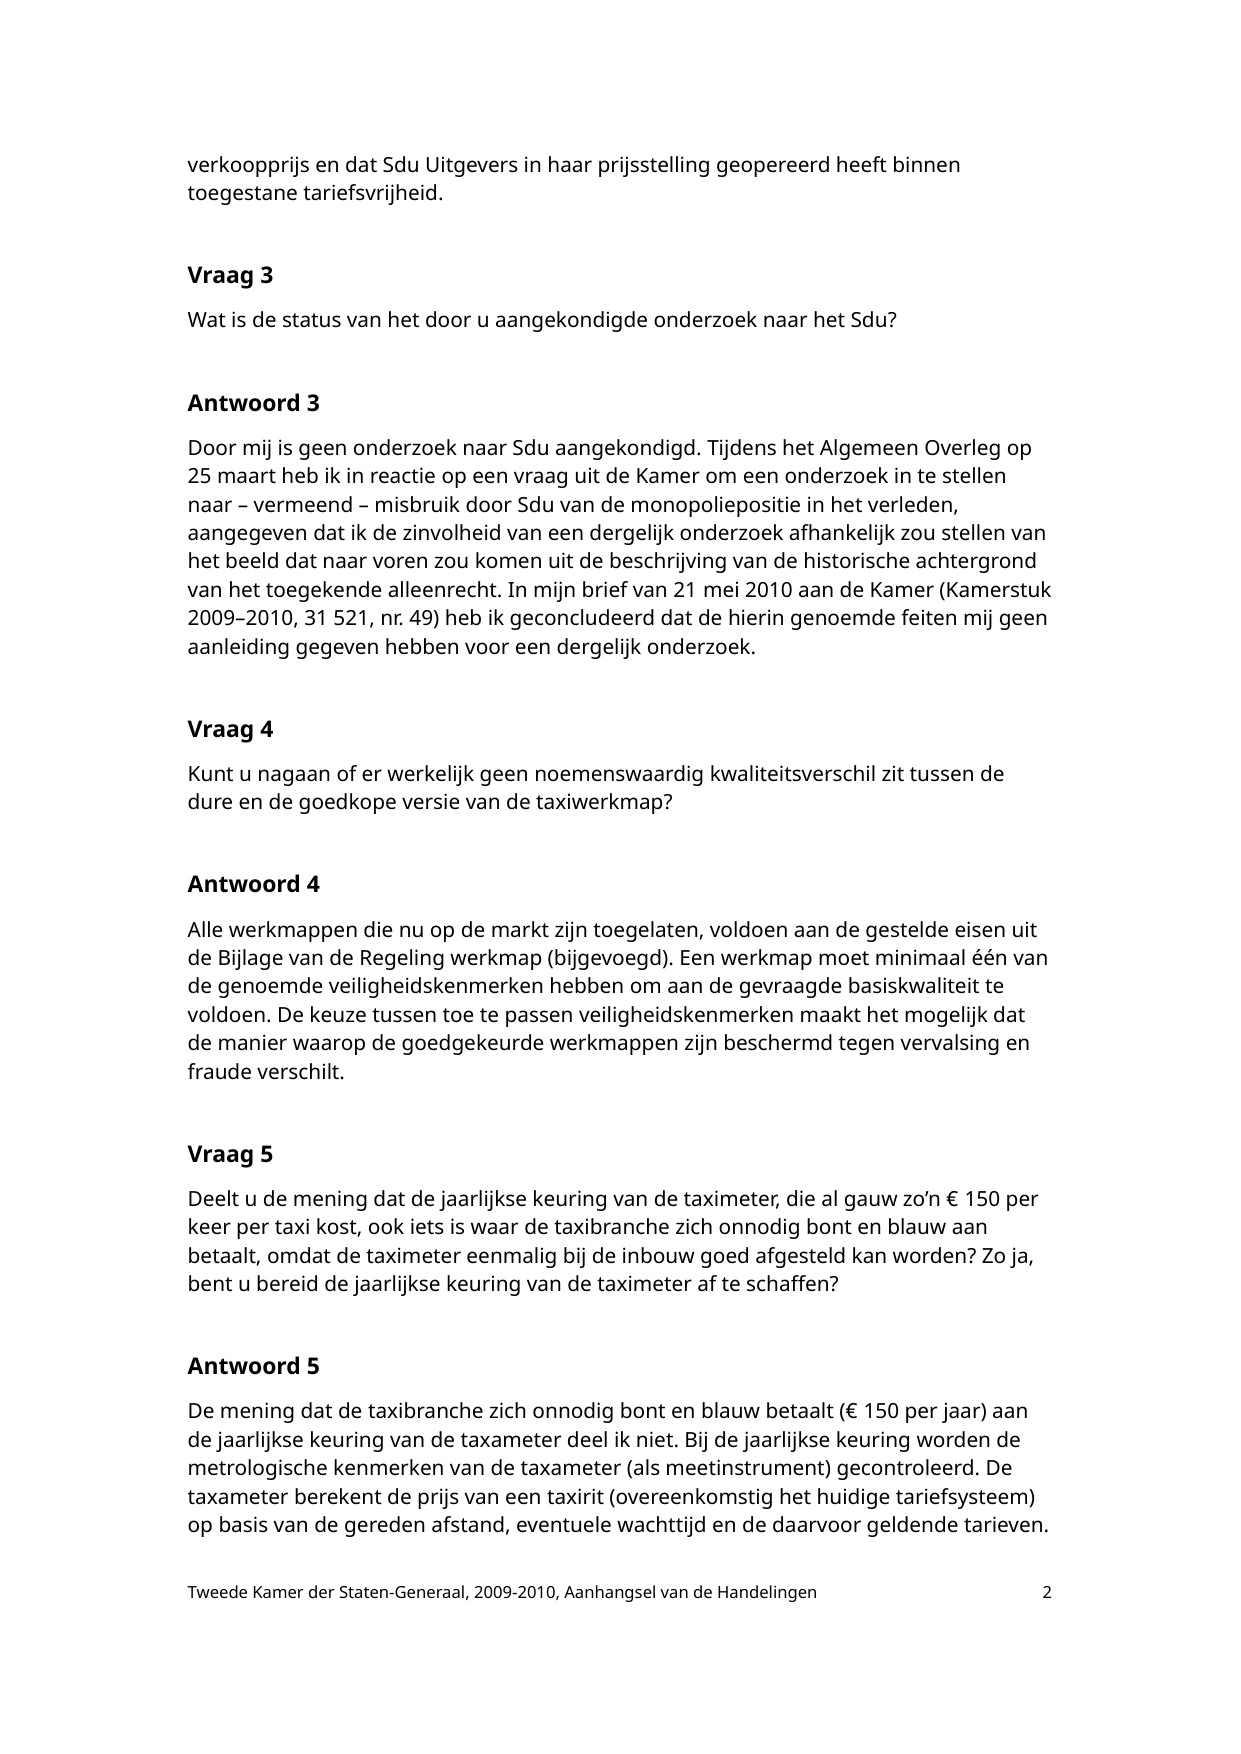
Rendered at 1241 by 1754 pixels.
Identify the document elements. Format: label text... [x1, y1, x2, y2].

text Kunt u nagaan of er werkelijk geen noemenswaardig kwaliteitsverschil zit tussen de dure en de goedkope versie van de taxiwerkmap? [187, 759, 1053, 816]
text verkoopprijs en dat Sdu Uitgevers in haar prijsstelling geopereerd heeft binnen toegestane tariefsvrijheid. [187, 150, 1053, 207]
text Deelt u de mening dat de jaarlijkse keuring van de taximeter, die al gauw zo’n € 150 per keer per taxi kost, ook iets is waar de taxibranche zich onnodig bont en blauw aan betaalt, omdat de taximeter eenmalig bij de inbouw goed afgesteld kan worden? Zo ja, bent u bereid de jaarlijkse keuring van de taximeter af te schaffen? [187, 1184, 1053, 1298]
subtitle Antwoord 5 [187, 1350, 1053, 1382]
subtitle Antwoord 4 [187, 868, 1053, 900]
subtitle Vraag 3 [187, 259, 1053, 291]
text Door mij is geen onderzoek naar Sdu aangekondigd. Tijdens het Algemeen Overleg op 25 maart heb ik in reactie op een vraag uit de Kamer om een onderzoek in te stellen naar – vermeend – misbruik door Sdu van de monopoliepositie in het verleden, aangegeven dat ik de zinvolheid van een dergelijk onderzoek afhankelijk zou stellen van het beeld dat naar voren zou komen uit de beschrijving van de historische achtergrond van het toegekende alleenrecht. In mijn brief van 21 mei 2010 aan de Kamer (Kamerstuk 2009–2010, 31 521, nr. 49) heb ik geconcludeerd dat de hierin genoemde feiten mij geen aanleiding gegeven hebben voor een dergelijk onderzoek. [187, 433, 1053, 660]
text De mening dat de taxibranche zich onnodig bont en blauw betaalt (€ 150 per jaar) aan de jaarlijkse keuring van de taxameter deel ik niet. Bij de jaarlijkse keuring worden de metrologische kenmerken van de taxameter (als meetinstrument) gecontroleerd. De taxameter berekent de prijs van een taxirit (overeenkomstig het huidige tariefsysteem) op basis van de gereden afstand, eventuele wachttijd en de daarvoor geldende tarieven. [187, 1397, 1053, 1539]
subtitle Antwoord 3 [187, 387, 1053, 418]
subtitle Vraag 4 [187, 713, 1053, 744]
subtitle Vraag 5 [187, 1138, 1053, 1169]
text Wat is de status van het door u aangekondigde onderzoek naar het Sdu? [187, 306, 1053, 334]
text Alle werkmappen die nu op de markt zijn toegelaten, voldoen aan de gestelde eisen uit de Bijlage van de Regeling werkmap (bijgevoegd). Een werkmap moet minimaal één van de genoemde veiligheidskenmerken hebben om aan de gevraagde basiskwaliteit te voldoen. De keuze tussen toe te passen veiligheidskenmerken maakt het mogelijk dat de manier waarop de goedgekeurde werkmappen zijn beschermd tegen vervalsing en fraude verschilt. [187, 915, 1053, 1085]
